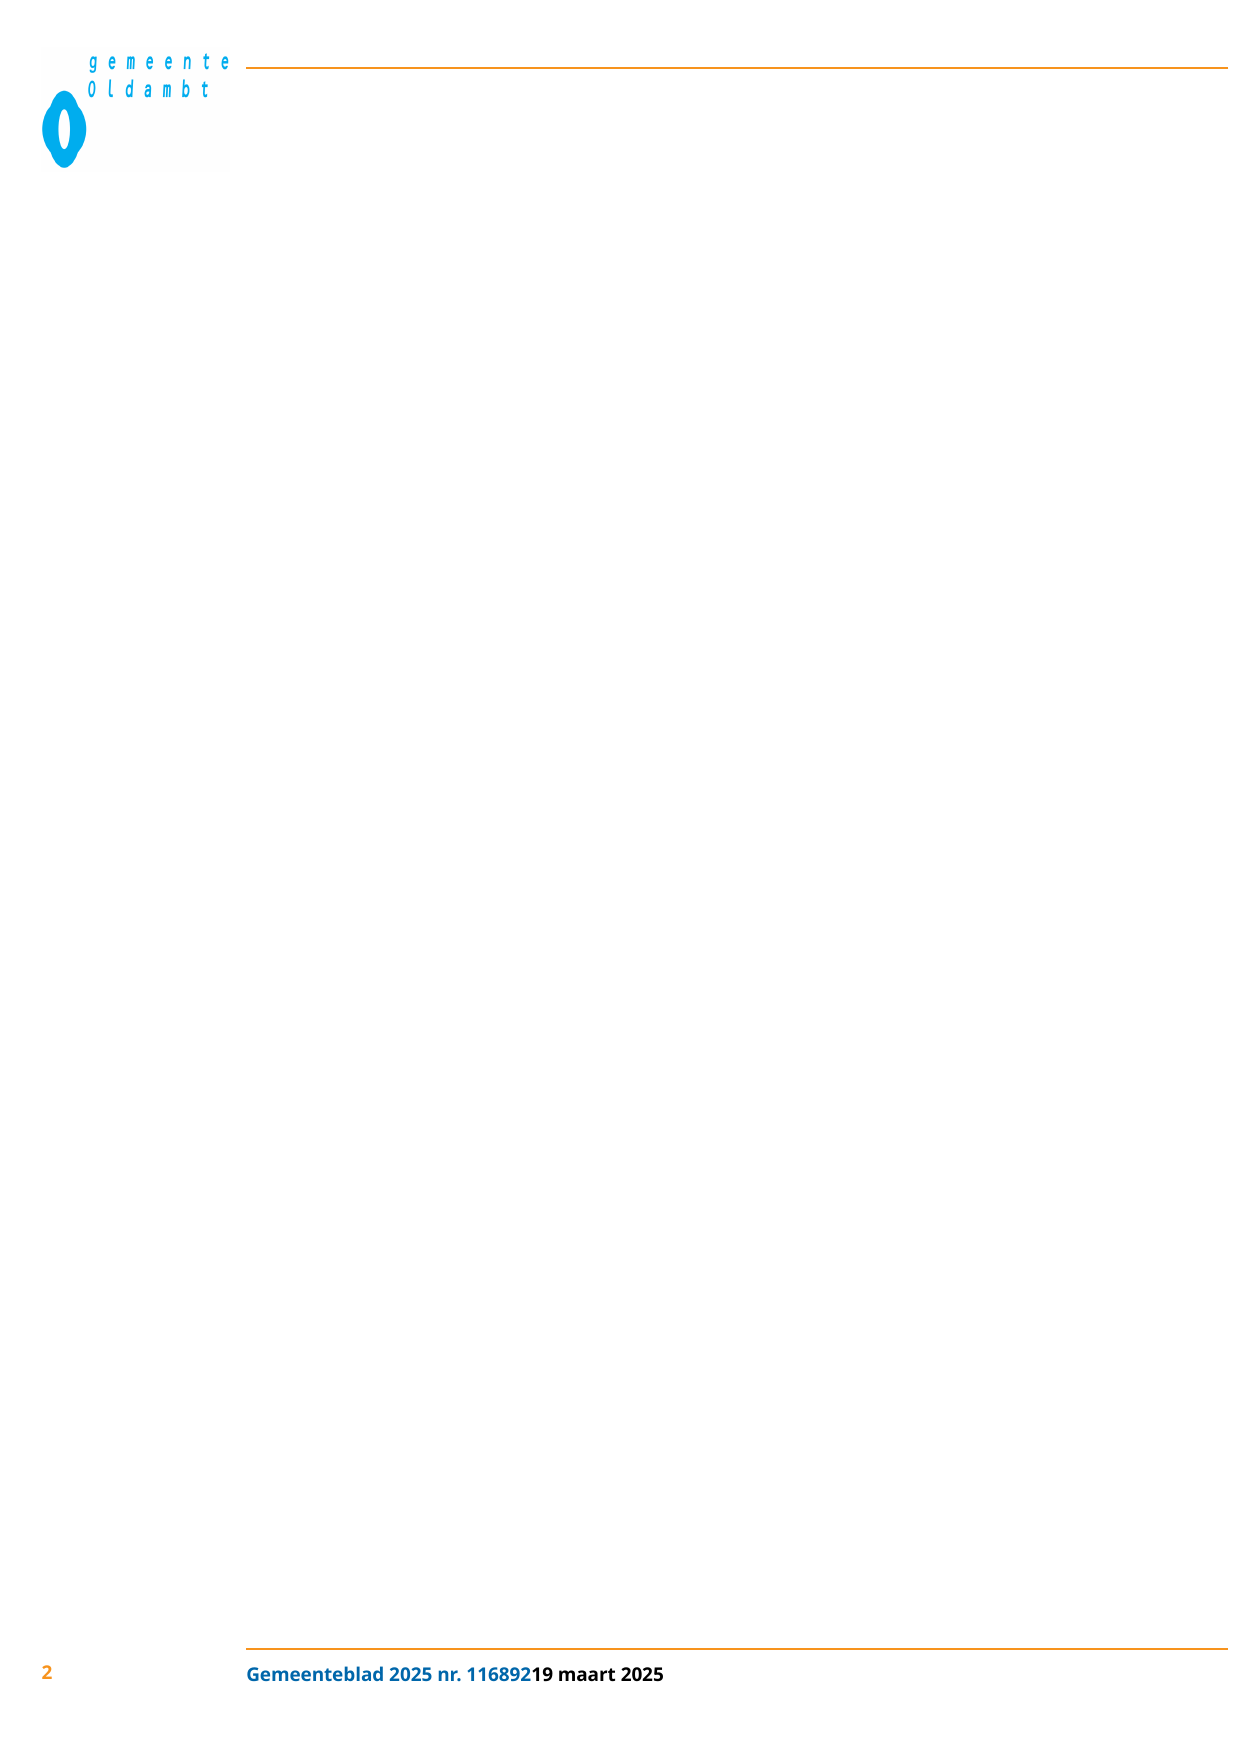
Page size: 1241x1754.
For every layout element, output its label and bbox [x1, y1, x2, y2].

picture [41, 47, 231, 172]
